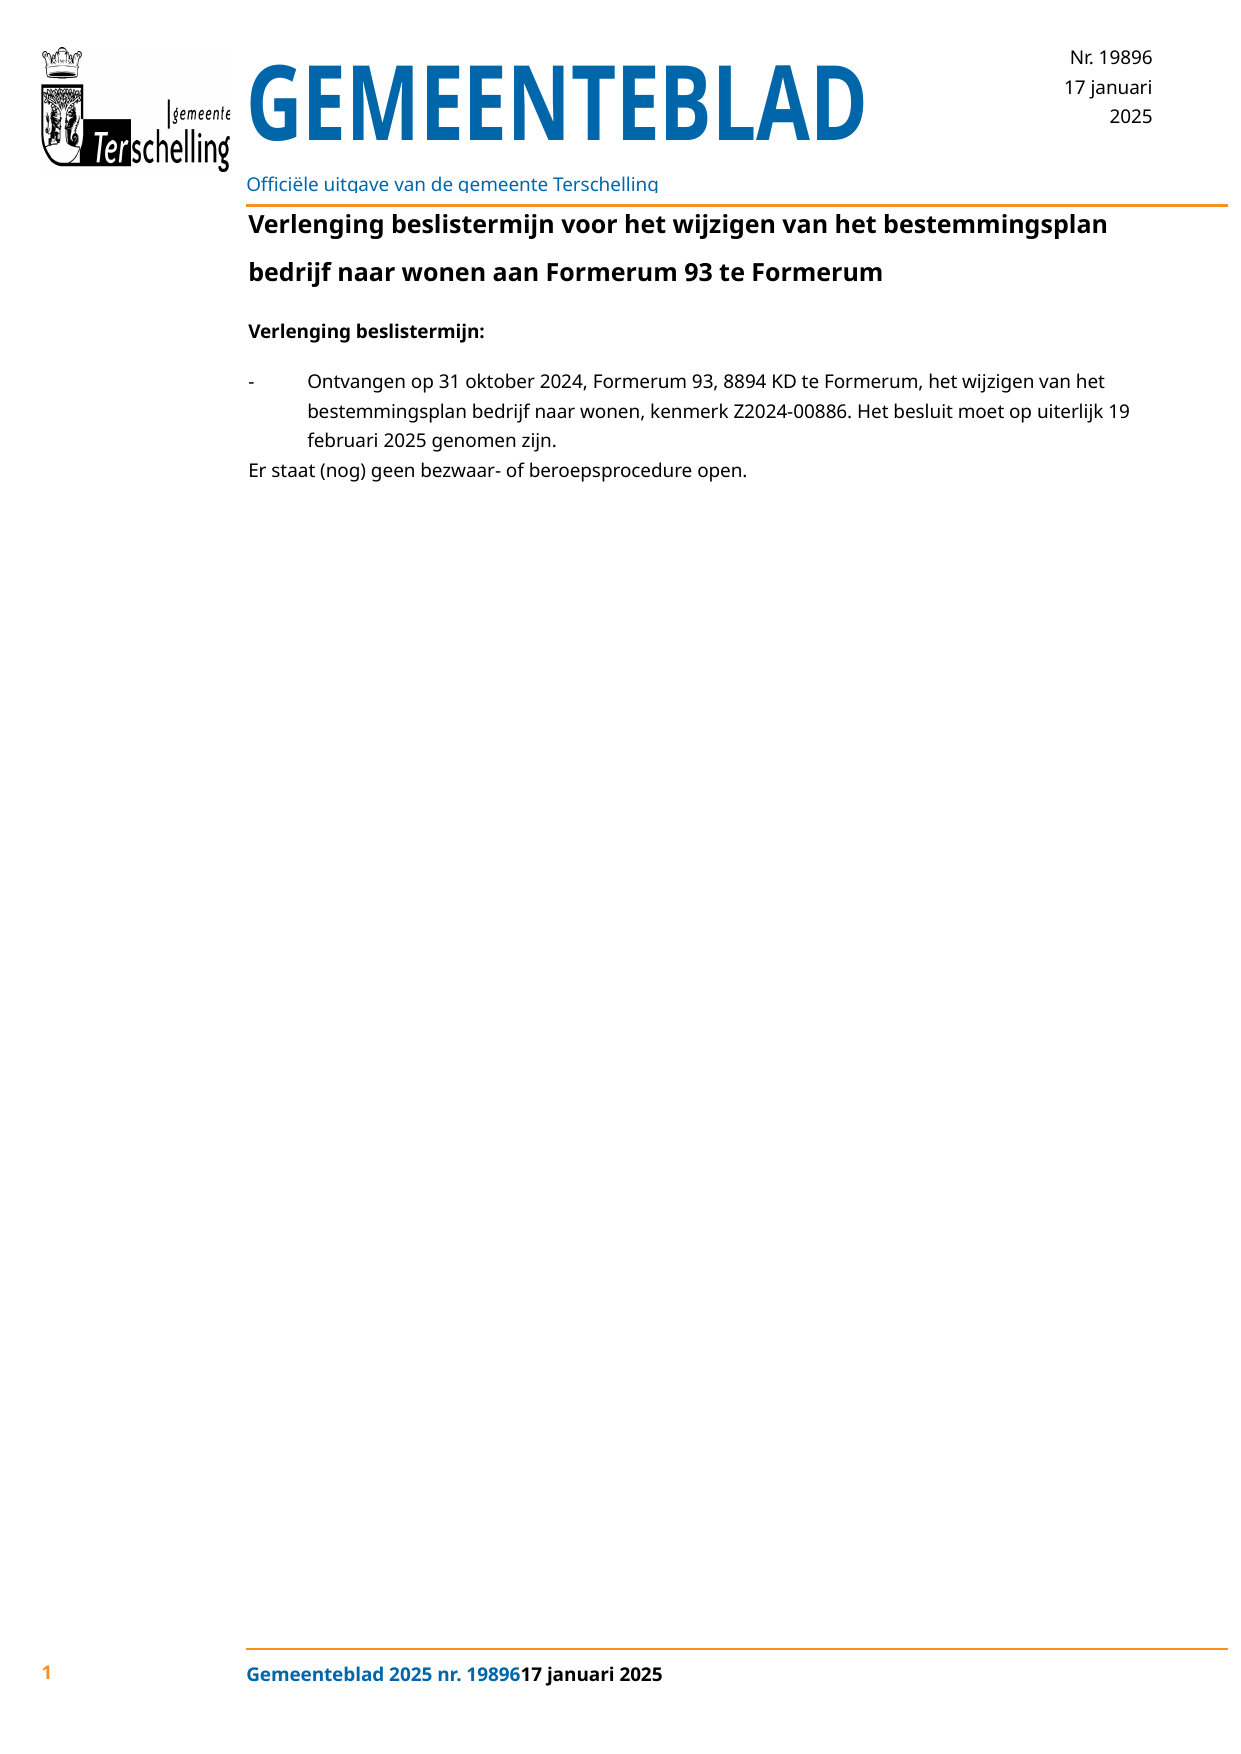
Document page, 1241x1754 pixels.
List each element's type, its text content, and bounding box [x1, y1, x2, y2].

text Verlenging beslistermijn: [248, 318, 1152, 344]
list Ontvangen op 31 oktober 2024, Formerum 93, 8894 KD te Formerum, het wijzigen van het bestemmingsplan bedrijf naar wonen, kenmerk Z2024-00886. Het besluit moet op uiterlijk 19 februari 2025 genomen zijn. [248, 368, 1152, 453]
text Verlenging beslistermijn voor het wijzigen van het bestemmingsplan bedrijf naar wonen aan Formerum 93 te Formerum [248, 207, 1152, 288]
text Er staat (nog) geen bezwaar- of beroepsprocedure open. [248, 457, 1152, 483]
picture [41, 47, 231, 172]
